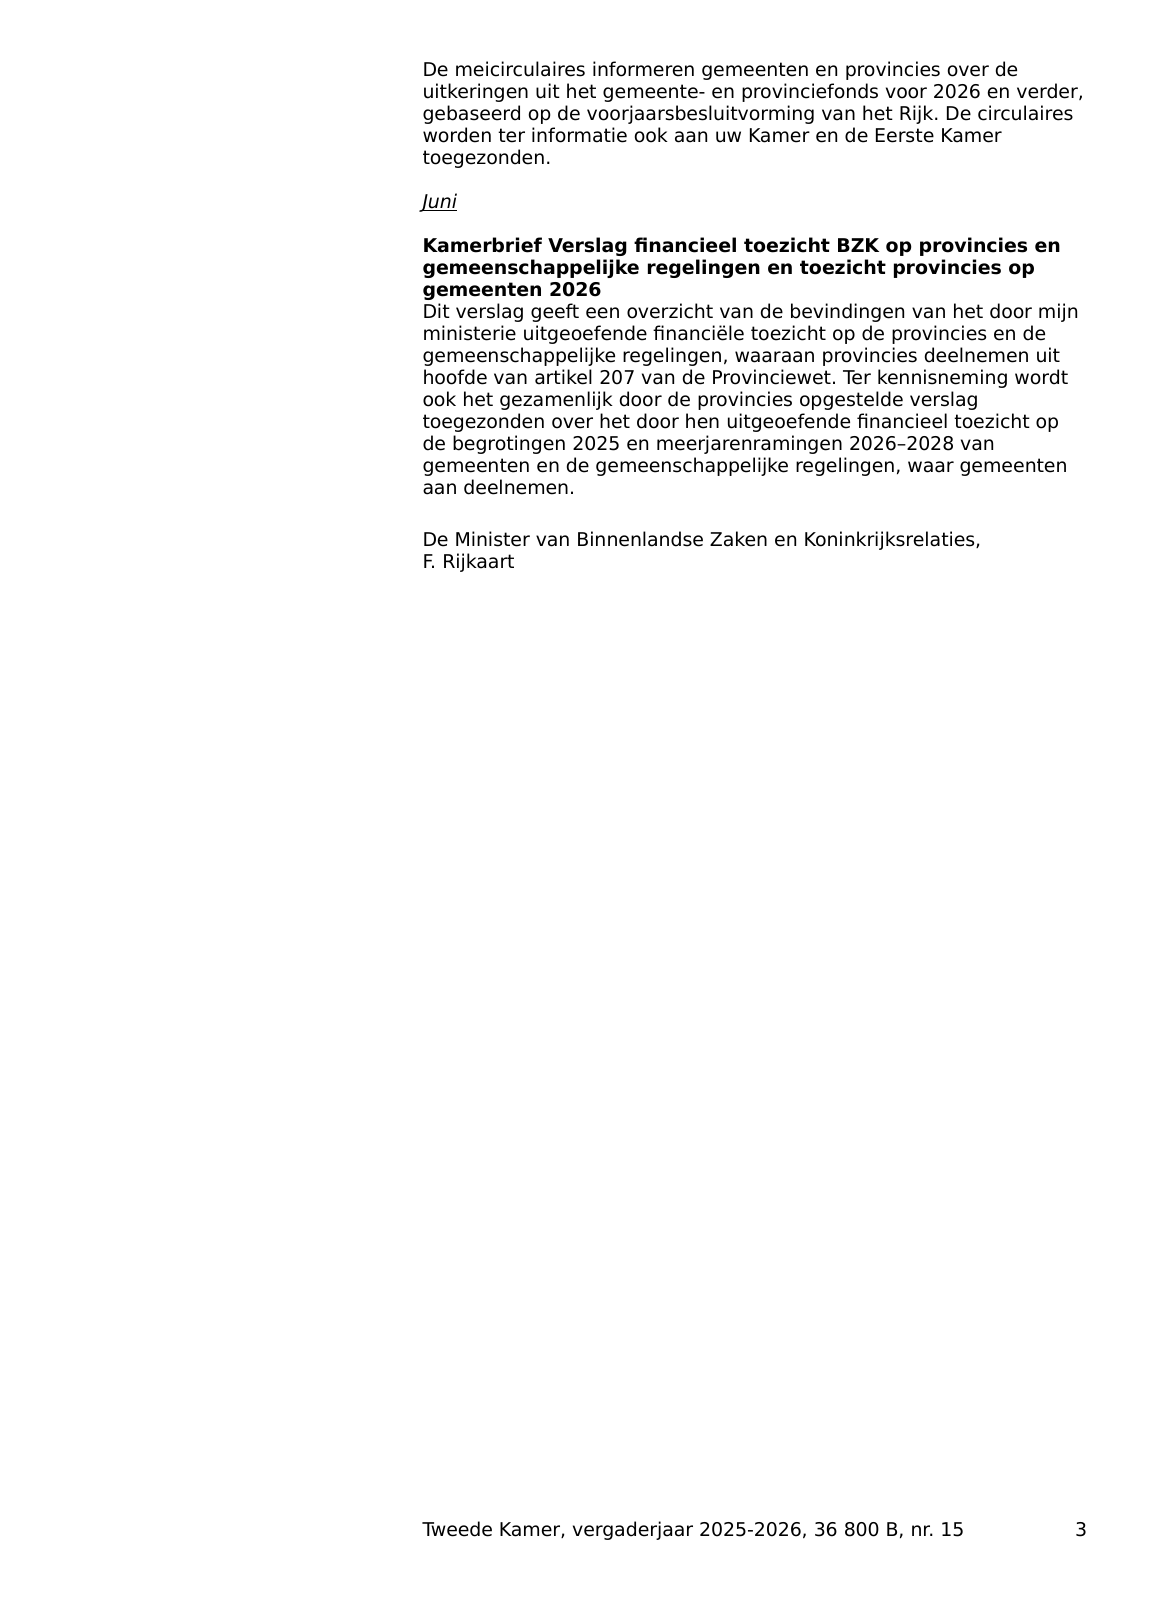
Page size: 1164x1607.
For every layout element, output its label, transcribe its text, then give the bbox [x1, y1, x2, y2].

text Kamerbrief Verslag financieel toezicht BZK op provincies en gemeenschappelijke regelingen en toezicht provincies op gemeenten 2026 [422, 235, 1087, 301]
text De Minister van Binnenlandse Zaken en Koninkrijksrelaties, F. Rijkaart [422, 529, 1087, 573]
text Dit verslag geeft een overzicht van de bevindingen van het door mijn ministerie uitgeoefende financiële toezicht op de provincies en de gemeenschappelijke regelingen, waaraan provincies deelnemen uit hoofde van artikel 207 van de Provinciewet. Ter kennisneming wordt ook het gezamenlijk door de provincies opgestelde verslag toegezonden over het door hen uitgeoefende financieel toezicht op de begrotingen 2025 en meerjarenramingen 2026–2028 van gemeenten en de gemeenschappelijke regelingen, waar gemeenten aan deelnemen. [422, 301, 1087, 499]
text De meicirculaires informeren gemeenten en provincies over de uitkeringen uit het gemeente- en provinciefonds voor 2026 en verder, gebaseerd op de voorjaarsbesluitvorming van het Rijk. De circulaires worden ter informatie ook aan uw Kamer en de Eerste Kamer toegezonden. [422, 59, 1087, 169]
subtitle Juni [422, 191, 1087, 213]
